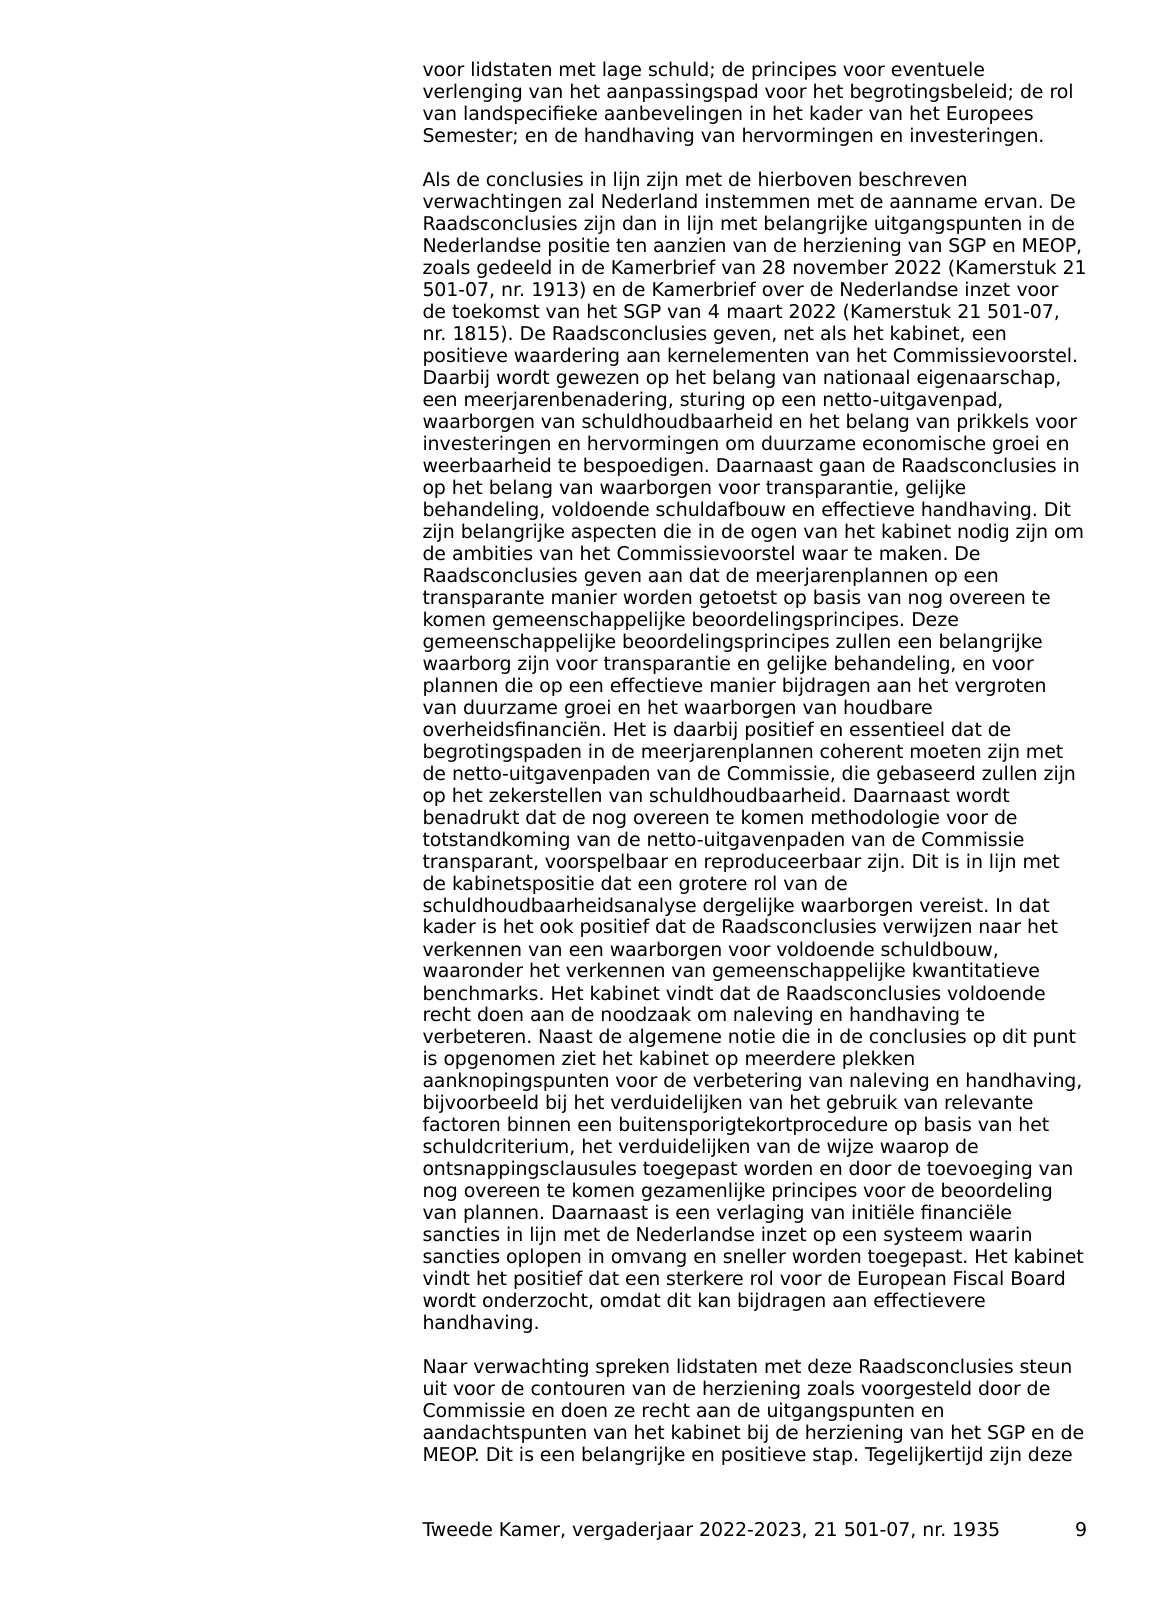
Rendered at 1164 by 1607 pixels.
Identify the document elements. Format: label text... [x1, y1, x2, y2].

text Naar verwachting spreken lidstaten met deze Raadsconclusies steun uit voor de contouren van de herziening zoals voorgesteld door de Commissie en doen ze recht aan de uitgangspunten en aandachtspunten van het kabinet bij de herziening van het SGP en de MEOP. Dit is een belangrijke en positieve stap. Tegelijkertijd zijn deze [422, 1356, 1087, 1466]
text voor lidstaten met lage schuld; de principes voor eventuele verlenging van het aanpassingspad voor het begrotingsbeleid; de rol van landspecifieke aanbevelingen in het kader van het Europees Semester; en de handhaving van hervormingen en investeringen. [422, 59, 1087, 147]
text Als de conclusies in lijn zijn met de hierboven beschreven verwachtingen zal Nederland instemmen met de aanname ervan. De Raadsconclusies zijn dan in lijn met belangrijke uitgangspunten in de Nederlandse positie ten aanzien van de herziening van SGP en MEOP, zoals gedeeld in de Kamerbrief van 28 november 2022 (Kamerstuk 21 501-07, nr. 1913) en de Kamerbrief over de Nederlandse inzet voor de toekomst van het SGP van 4 maart 2022 (Kamerstuk 21 501-07, nr. 1815). De Raadsconclusies geven, net als het kabinet, een positieve waardering aan kernelementen van het Commissievoorstel. Daarbij wordt gewezen op het belang van nationaal eigenaarschap, een meerjarenbenadering, sturing op een netto-uitgavenpad, waarborgen van schuldhoudbaarheid en het belang van prikkels voor investeringen en hervormingen om duurzame economische groei en weerbaarheid te bespoedigen. Daarnaast gaan de Raadsconclusies in op het belang van waarborgen voor transparantie, gelijke behandeling, voldoende schuldafbouw en effectieve handhaving. Dit zijn belangrijke aspecten die in de ogen van het kabinet nodig zijn om de ambities van het Commissievoorstel waar te maken. De Raadsconclusies geven aan dat de meerjarenplannen op een transparante manier worden getoetst op basis van nog overeen te komen gemeenschappelijke beoordelingsprincipes. Deze gemeenschappelijke beoordelingsprincipes zullen een belangrijke waarborg zijn voor transparantie en gelijke behandeling, en voor plannen die op een effectieve manier bijdragen aan het vergroten van duurzame groei en het waarborgen van houdbare overheidsfinanciën. Het is daarbij positief en essentieel dat de begrotingspaden in de meerjarenplannen coherent moeten zijn met de netto-uitgavenpaden van de Commissie, die gebaseerd zullen zijn op het zekerstellen van schuldhoudbaarheid. Daarnaast wordt benadrukt dat de nog overeen te komen methodologie voor de totstandkoming van de netto-uitgavenpaden van de Commissie transparant, voorspelbaar en reproduceerbaar zijn. Dit is in lijn met de kabinetspositie dat een grotere rol van de schuldhoudbaarheidsanalyse dergelijke waarborgen vereist. In dat kader is het ook positief dat de Raadsconclusies verwijzen naar het verkennen van een waarborgen voor voldoende schuldbouw, waaronder het verkennen van gemeenschappelijke kwantitatieve benchmarks. Het kabinet vindt dat de Raadsconclusies voldoende recht doen aan de noodzaak om naleving en handhaving te verbeteren. Naast de algemene notie die in de conclusies op dit punt is opgenomen ziet het kabinet op meerdere plekken aanknopingspunten voor de verbetering van naleving en handhaving, bijvoorbeeld bij het verduidelijken van het gebruik van relevante factoren binnen een buitensporigtekortprocedure op basis van het schuldcriterium, het verduidelijken van de wijze waarop de ontsnappingsclausules toegepast worden en door de toevoeging van nog overeen te komen gezamenlijke principes voor de beoordeling van plannen. Daarnaast is een verlaging van initiële financiële sancties in lijn met de Nederlandse inzet op een systeem waarin sancties oplopen in omvang en sneller worden toegepast. Het kabinet vindt het positief dat een sterkere rol voor de European Fiscal Board wordt onderzocht, omdat dit kan bijdragen aan effectievere handhaving. [422, 169, 1087, 1334]
